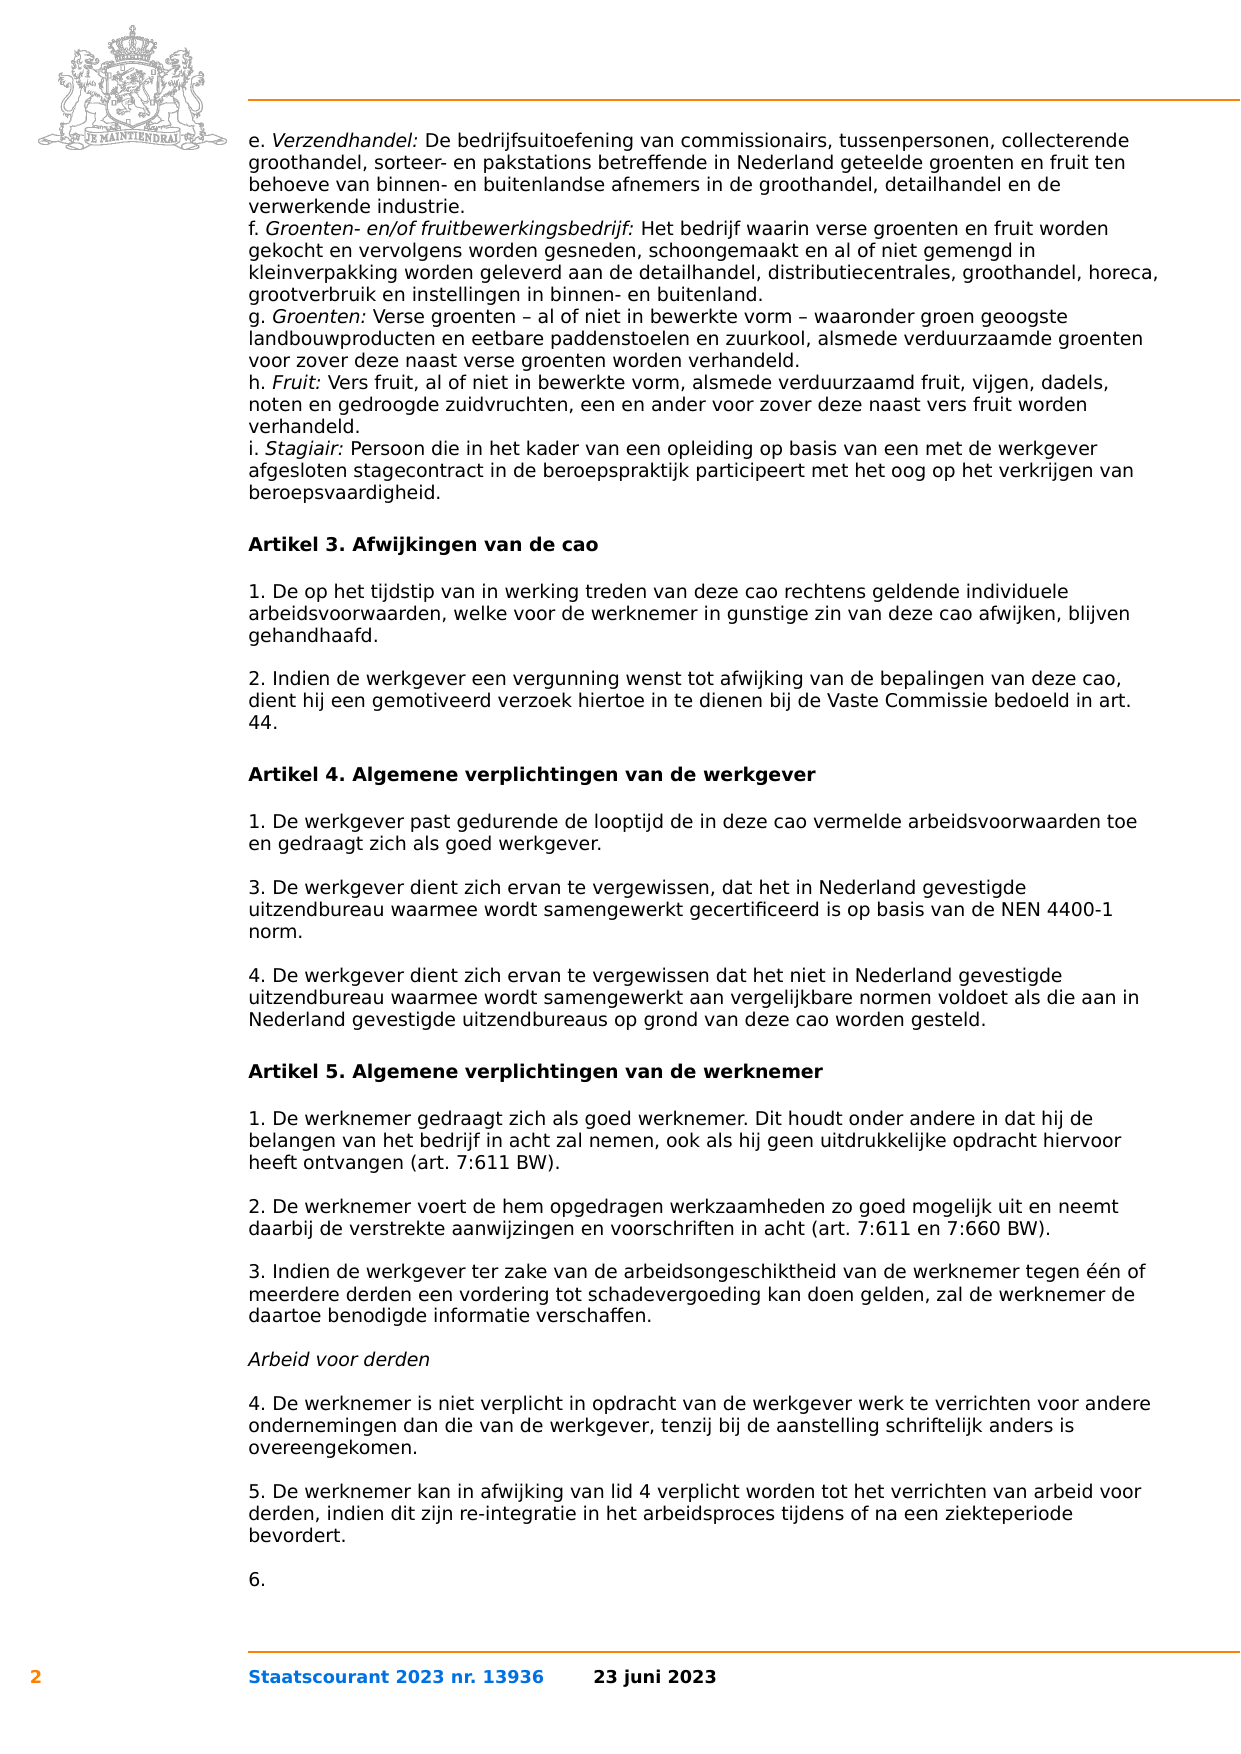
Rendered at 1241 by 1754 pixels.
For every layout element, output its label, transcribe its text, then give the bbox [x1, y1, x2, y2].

text 6. [248, 1569, 1163, 1591]
text 3. De werkgever dient zich ervan te vergewissen, dat het in Nederland gevestigde uitzendbureau waarmee wordt samengewerkt gecertificeerd is op basis van de NEN 4400-1 norm. [248, 877, 1163, 943]
text 5. De werknemer kan in afwijking van lid 4 verplicht worden tot het verrichten van arbeid voor derden, indien dit zijn re-integratie in het arbeidsproces tijdens of na een ziekteperiode bevordert. [248, 1481, 1163, 1547]
text 2. De werknemer voert de hem opgedragen werkzaamheden zo goed mogelijk uit en neemt daarbij de verstrekte aanwijzingen en voorschriften in acht (art. 7:611 en 7:660 BW). [248, 1196, 1163, 1239]
text 3. Indien de werkgever ter zake van de arbeidsongeschiktheid van de werknemer tegen één of meerdere derden een vordering tot schadevergoeding kan doen gelden, zal de werknemer de daartoe benodigde informatie verschaffen. [248, 1261, 1163, 1327]
text f. Groenten- en/of fruitbewerkingsbedrijf: Het bedrijf waarin verse groenten en fruit worden gekocht en vervolgens worden gesneden, schoongemaakt en al of niet gemengd in kleinverpakking worden geleverd aan de detailhandel, distributiecentrales, groothandel, horeca, grootverbruik en instellingen in binnen- en buitenland. [248, 218, 1163, 306]
text 4. De werknemer is niet verplicht in opdracht van de werkgever werk te verrichten voor andere ondernemingen dan die van de werkgever, tenzij bij de aanstelling schriftelijk anders is overeengekomen. [248, 1393, 1163, 1459]
text h. Fruit: Vers fruit, al of niet in bewerkte vorm, alsmede verduurzaamd fruit, vijgen, dadels, noten en gedroogde zuidvruchten, een en ander voor zover deze naast vers fruit worden verhandeld. [248, 372, 1163, 438]
text 2. Indien de werkgever een vergunning wenst tot afwijking van de bepalingen van deze cao, dient hij een gemotiveerd verzoek hiertoe in te dienen bij de Vaste Commissie bedoeld in art. 44. [248, 668, 1163, 734]
subtitle Artikel 5. Algemene verplichtingen van de werknemer [248, 1061, 1163, 1083]
text 1. De werkgever past gedurende de looptijd de in deze cao vermelde arbeidsvoorwaarden toe en gedraagt zich als goed werkgever. [248, 811, 1163, 855]
text 1. De op het tijdstip van in werking treden van deze cao rechtens geldende individuele arbeidsvoorwaarden, welke voor de werknemer in gunstige zin van deze cao afwijken, blijven gehandhaafd. [248, 581, 1163, 646]
text e. Verzendhandel: De bedrijfsuitoefening van commissionairs, tussenpersonen, collecterende groothandel, sorteer- en pakstations betreffende in Nederland geteelde groenten en fruit ten behoeve van binnen- en buitenlandse afnemers in de groothandel, detailhandel en de verwerkende industrie. [248, 130, 1163, 218]
picture [38, 25, 227, 150]
text 1. De werknemer gedraagt zich als goed werknemer. Dit houdt onder andere in dat hij de belangen van het bedrijf in acht zal nemen, ook als hij geen uitdrukkelijke opdracht hiervoor heeft ontvangen (art. 7:611 BW). [248, 1108, 1163, 1174]
text i. Stagiair: Persoon die in het kader van een opleiding op basis van een met de werkgever afgesloten stagecontract in de beroepspraktijk participeert met het oog op het verkrijgen van beroepsvaardigheid. [248, 438, 1163, 503]
text g. Groenten: Verse groenten – al of niet in bewerkte vorm – waaronder groen geoogste landbouwproducten en eetbare paddenstoelen en zuurkool, alsmede verduurzaamde groenten voor zover deze naast verse groenten worden verhandeld. [248, 306, 1163, 372]
text 4. De werkgever dient zich ervan te vergewissen dat het niet in Nederland gevestigde uitzendbureau waarmee wordt samengewerkt aan vergelijkbare normen voldoet als die aan in Nederland gevestigde uitzendbureaus op grond van deze cao worden gesteld. [248, 965, 1163, 1031]
subtitle Artikel 4. Algemene verplichtingen van de werkgever [248, 764, 1163, 786]
subtitle Arbeid voor derden [248, 1349, 1163, 1371]
subtitle Artikel 3. Afwijkingen van de cao [248, 533, 1163, 556]
